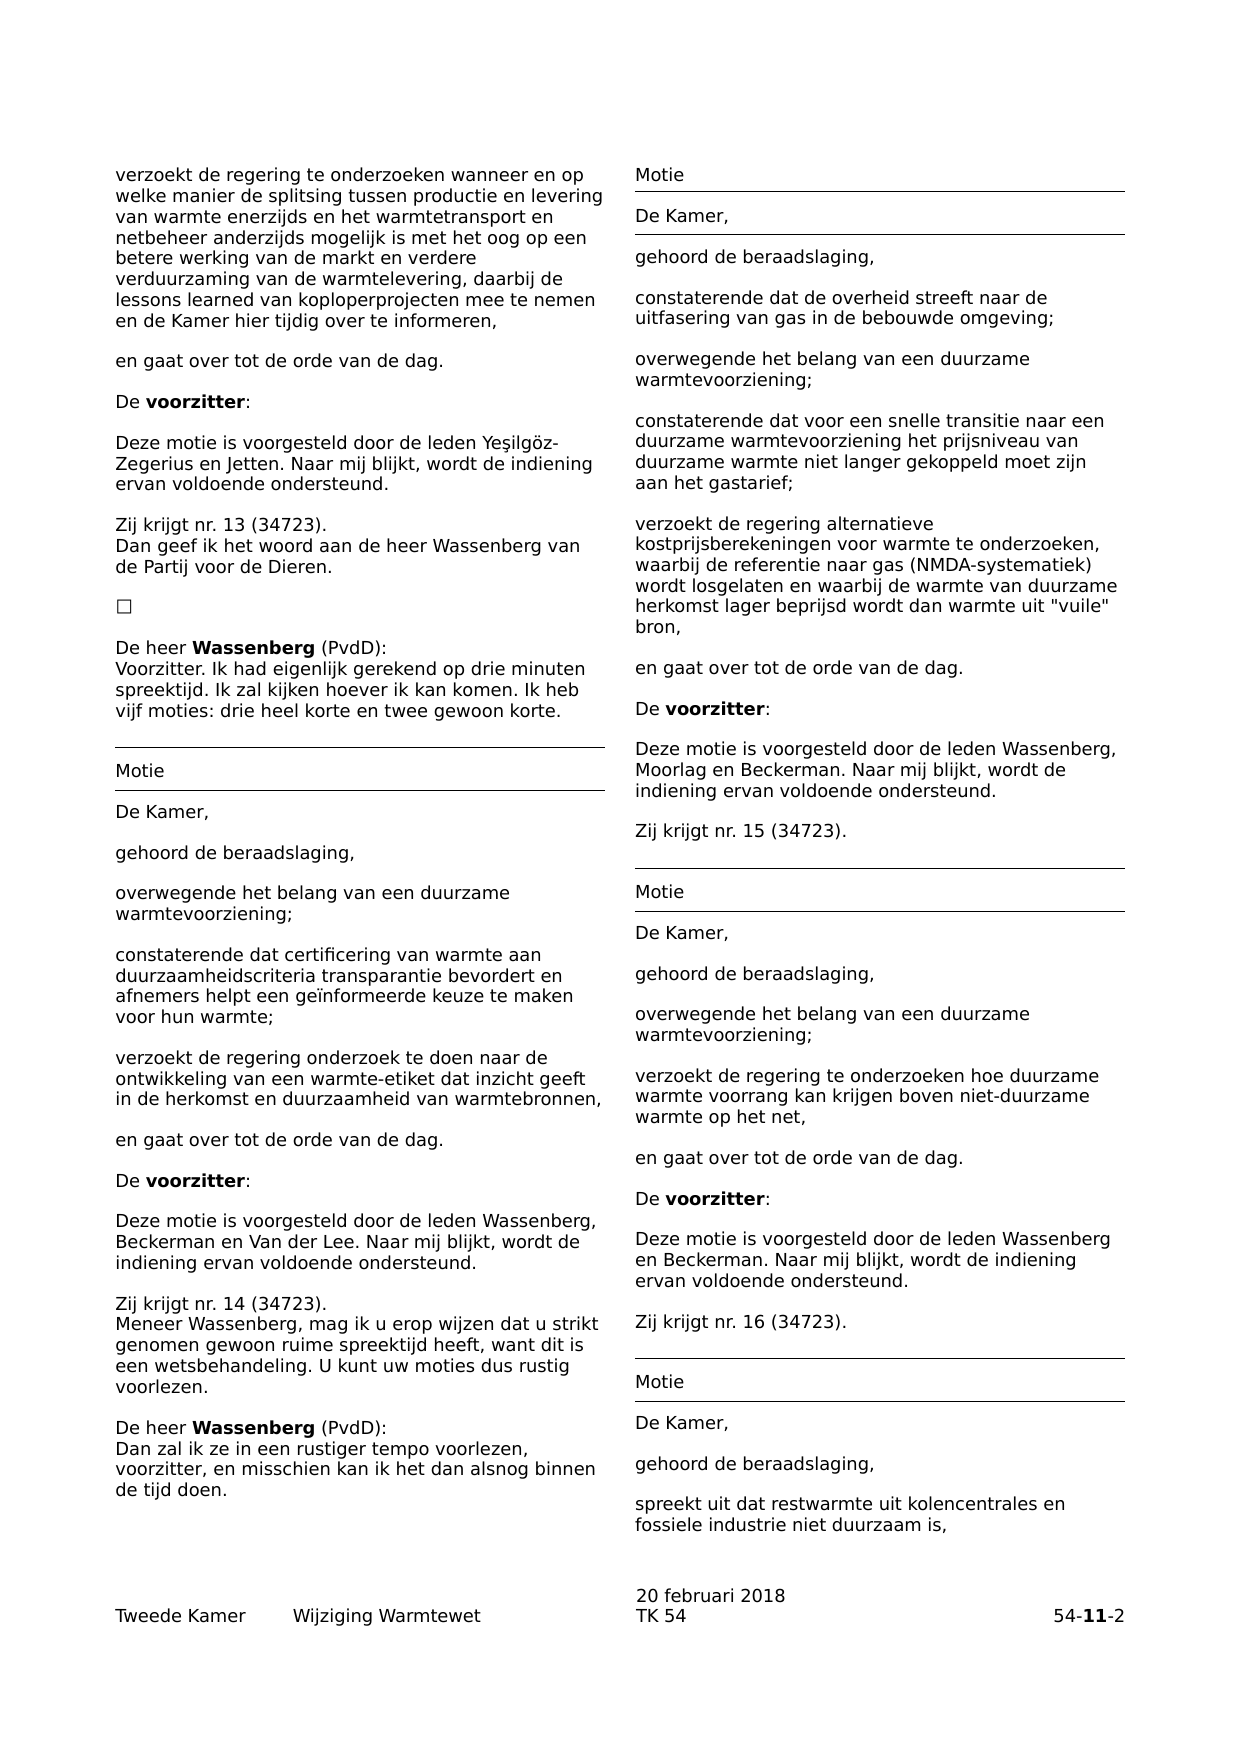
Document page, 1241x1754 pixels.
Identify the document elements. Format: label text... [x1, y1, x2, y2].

text en gaat over tot de orde van de dag. [635, 1148, 1125, 1168]
text Deze motie is voorgesteld door de leden Wassenberg, Moorlag en Beckerman. Naar mij blijkt, wordt de indiening ervan voldoende ondersteund. [635, 739, 1125, 801]
text Deze motie is voorgesteld door de leden Yeşilgöz-Zegerius en Jetten. Naar mij blijkt, wordt de indiening ervan voldoende ondersteund. [115, 433, 605, 495]
text Dan zal ik ze in een rustiger tempo voorlezen, voorzitter, en misschien kan ik het dan alsnog binnen de tijd doen. [115, 1438, 605, 1501]
text Motie [635, 882, 1125, 903]
text De Kamer, [635, 1413, 1125, 1433]
text De Kamer, [635, 206, 1125, 227]
text De heer Wassenberg (PvdD): [115, 638, 605, 659]
text Motie [635, 165, 1125, 186]
text en gaat over tot de orde van de dag. [115, 1130, 605, 1151]
text verzoekt de regering te onderzoeken wanneer en op welke manier de splitsing tussen productie en levering van warmte enerzijds en het warmtetransport en netbeheer anderzijds mogelijk is met het oog op een betere werking van de markt en verdere verduurzaming van de warmtelevering, daarbij de lessons learned van koploperprojecten mee te nemen en de Kamer hier tijdig over te informeren, [115, 165, 605, 331]
text verzoekt de regering te onderzoeken hoe duurzame warmte voorrang kan krijgen boven niet-duurzame warmte op het net, [635, 1066, 1125, 1128]
text De voorzitter: [635, 698, 1125, 719]
text De voorzitter: [115, 1171, 605, 1191]
text constaterende dat de overheid streeft naar de uitfasering van gas in de bebouwde omgeving; [635, 287, 1125, 329]
text Zij krijgt nr. 13 (34723). [115, 515, 605, 536]
text overwegende het belang van een duurzame warmtevoorziening; [115, 883, 605, 925]
text Motie [635, 1372, 1125, 1393]
text De heer Wassenberg (PvdD): [115, 1417, 605, 1438]
text gehoord de beraadslaging, [635, 1453, 1125, 1474]
text gehoord de beraadslaging, [635, 247, 1125, 267]
text Deze motie is voorgesteld door de leden Wassenberg, Beckerman en Van der Lee. Naar mij blijkt, wordt de indiening ervan voldoende ondersteund. [115, 1211, 605, 1273]
text Voorzitter. Ik had eigenlijk gerekend op drie minuten spreektijd. Ik zal kijken hoever ik kan komen. Ik heb vijf moties: drie heel korte en twee gewoon korte. [115, 659, 605, 721]
text en gaat over tot de orde van de dag. [635, 658, 1125, 678]
text Zij krijgt nr. 15 (34723). [635, 821, 1125, 842]
text De Kamer, [115, 802, 605, 822]
text gehoord de beraadslaging, [115, 842, 605, 863]
text constaterende dat voor een snelle transitie naar een duurzame warmtevoorziening het prijsniveau van duurzame warmte niet langer gekoppeld moet zijn aan het gastarief; [635, 410, 1125, 493]
text verzoekt de regering onderzoek te doen naar de ontwikkeling van een warmte-etiket dat inzicht geeft in de herkomst en duurzaamheid van warmtebronnen, [115, 1048, 605, 1110]
text Motie [115, 761, 605, 782]
text overwegende het belang van een duurzame warmtevoorziening; [635, 1004, 1125, 1046]
text Dan geef ik het woord aan de heer Wassenberg van de Partij voor de Dieren. [115, 536, 605, 577]
text verzoekt de regering alternatieve kostprijsberekeningen voor warmte te onderzoeken, waarbij de referentie naar gas (NMDA-systematiek) wordt losgelaten en waarbij de warmte van duurzame herkomst lager beprijsd wordt dan warmte uit "vuile" bron, [635, 513, 1125, 638]
text overwegende het belang van een duurzame warmtevoorziening; [635, 349, 1125, 390]
text gehoord de beraadslaging, [635, 963, 1125, 984]
text Zij krijgt nr. 14 (34723). [115, 1293, 605, 1314]
text De voorzitter: [635, 1188, 1125, 1209]
text en gaat over tot de orde van de dag. [115, 351, 605, 372]
text Zij krijgt nr. 16 (34723). [635, 1311, 1125, 1332]
text De voorzitter: [115, 392, 605, 413]
text spreekt uit dat restwarmte uit kolencentrales en fossiele industrie niet duurzaam is, [635, 1494, 1125, 1536]
text Deze motie is voorgesteld door de leden Wassenberg en Beckerman. Naar mij blijkt, wordt de indiening ervan voldoende ondersteund. [635, 1229, 1125, 1291]
text Meneer Wassenberg, mag ik u erop wijzen dat u strikt genomen gewoon ruime spreektijd heeft, want dit is een wetsbehandeling. U kunt uw moties dus rustig voorlezen. [115, 1314, 605, 1397]
text ⬜ [115, 597, 605, 618]
text constaterende dat certificering van warmte aan duurzaamheidscriteria transparantie bevordert en afnemers helpt een geïnformeerde keuze te maken voor hun warmte; [115, 945, 605, 1028]
text De Kamer, [635, 923, 1125, 943]
